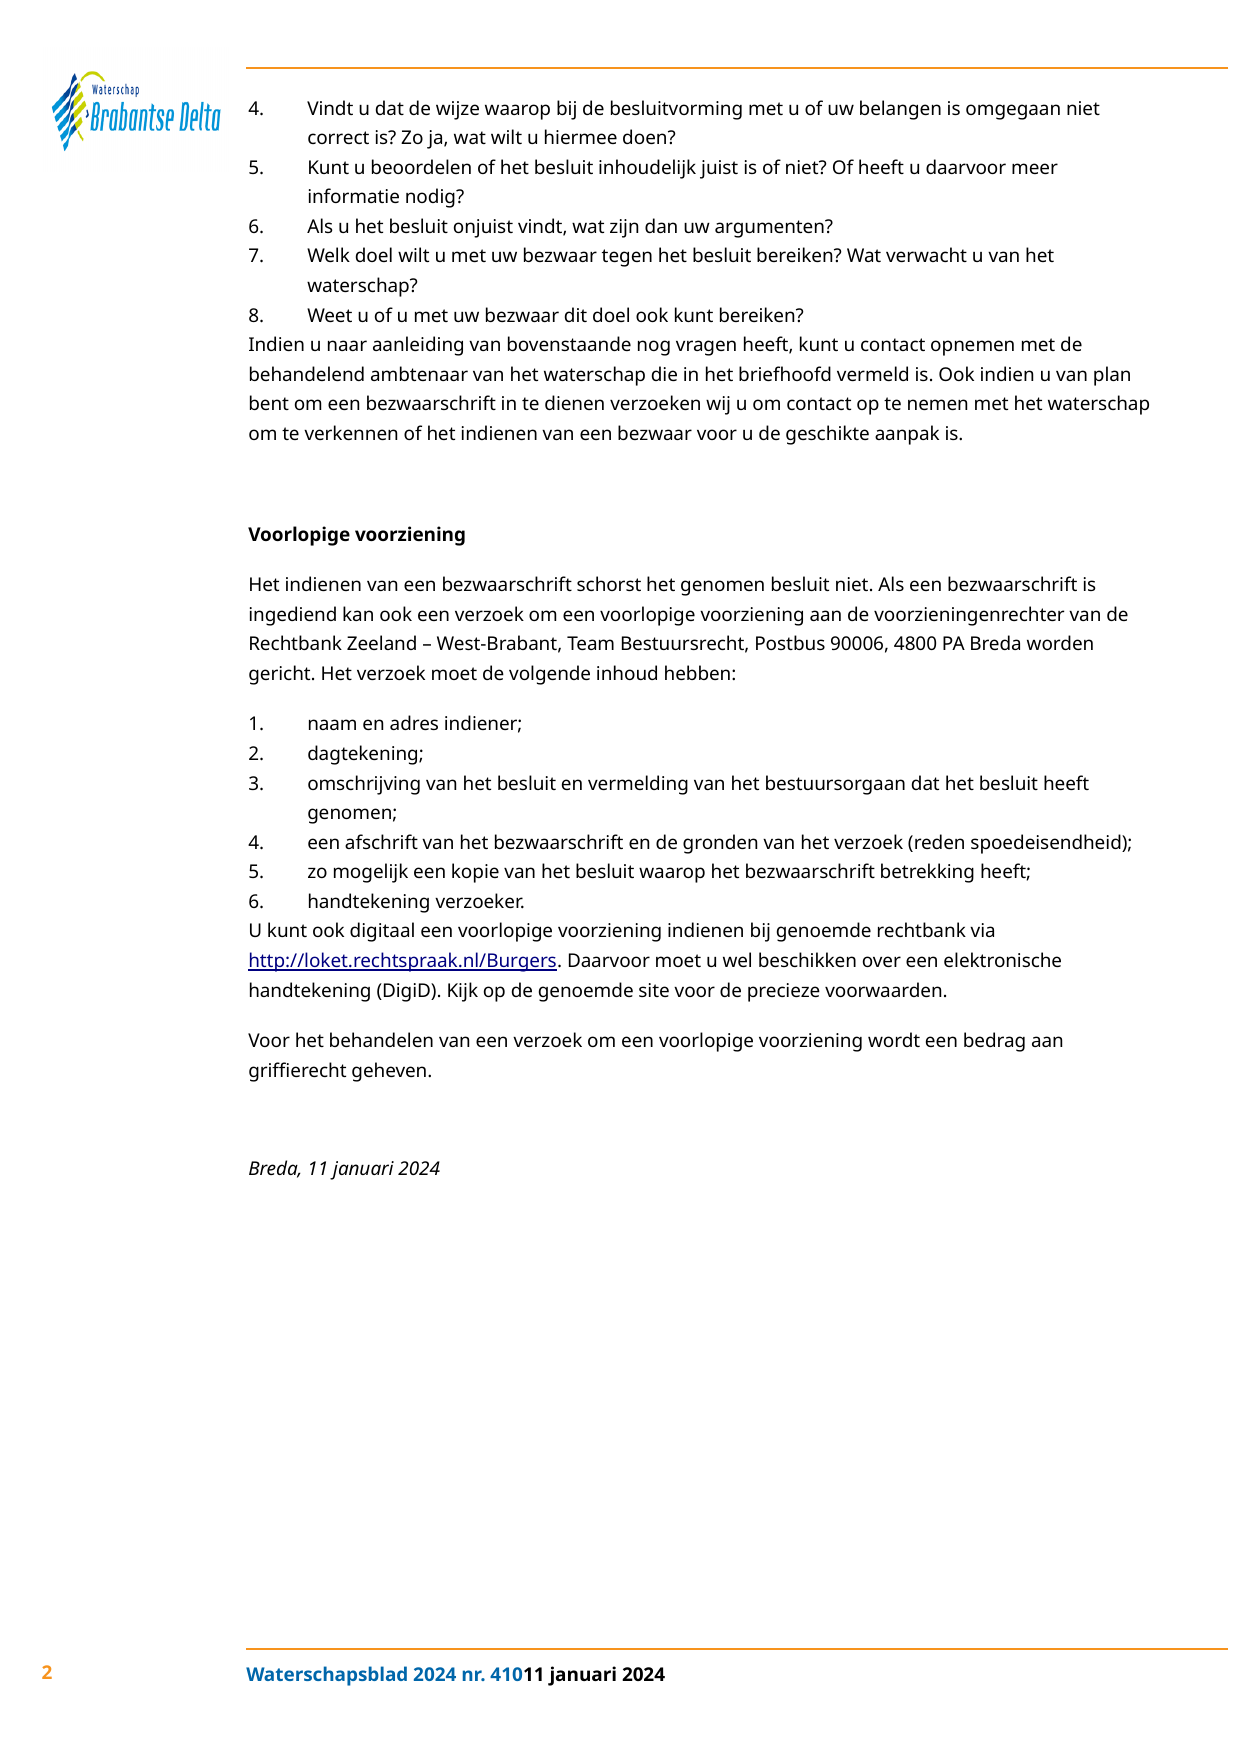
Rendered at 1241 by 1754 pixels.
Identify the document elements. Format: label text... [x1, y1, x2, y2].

text Het indienen van een bezwaarschrift schorst het genomen besluit niet. Als een bezwaarschrift is ingediend kan ook een verzoek om een voorlopige voorziening aan de voorzieningenrechter van de Rechtbank Zeeland – West-Brabant, Team Bestuursrecht, Postbus 90006, 4800 PA Breda worden gericht. Het verzoek moet de volgende inhoud hebben: [248, 571, 1152, 686]
list dagtekening; [248, 740, 1152, 766]
list Vindt u dat de wijze waarop bij de besluitvorming met u of uw belangen is omgegaan niet correct is? Zo ja, wat wilt u hiermee doen? [248, 95, 1152, 150]
text Indien u naar aanleiding van bovenstaande nog vragen heeft, kunt u contact opnemen met de behandelend ambtenaar van het waterschap die in het briefhoofd vermeld is. Ook indien u van plan bent om een bezwaarschrift in te dienen verzoeken wij u om contact op te nemen met het waterschap om te verkennen of het indienen van een bezwaar voor u de geschikte aanpak is. [248, 331, 1152, 446]
text Voorlopige voorziening [248, 521, 1152, 547]
list Welk doel wilt u met uw bezwaar tegen het besluit bereiken? Wat verwacht u van het waterschap? [248, 243, 1152, 298]
picture [41, 47, 231, 172]
list Weet u of u met uw bezwaar dit doel ook kunt bereiken? [248, 302, 1152, 328]
list naam en adres indiener; [248, 711, 1152, 736]
text Voor het behandelen van een verzoek om een voorlopige voorziening wordt een bedrag aan griffierecht geheven. [248, 1027, 1152, 1083]
list een afschrift van het bezwaarschrift en de gronden van het verzoek (reden spoedeisendheid); [248, 829, 1152, 855]
text U kunt ook digitaal een voorlopige voorziening indienen bij genoemde rechtbank via http://loket.rechtspraak.nl/Burgers. Daarvoor moet u wel beschikken over een elektronische handtekening (DigiD). Kijk op de genoemde site voor de precieze voorwaarden. [248, 918, 1152, 1003]
list Kunt u beoordelen of het besluit inhoudelijk juist is of niet? Of heeft u daarvoor meer informatie nodig? [248, 154, 1152, 209]
text Breda, 11 januari 2024 [248, 1155, 1152, 1181]
list handtekening verzoeker. [248, 888, 1152, 914]
list omschrijving van het besluit en vermelding van het bestuursorgaan dat het besluit heeft genomen; [248, 770, 1152, 825]
list zo mogelijk een kopie van het besluit waarop het bezwaarschrift betrekking heeft; [248, 858, 1152, 884]
list Als u het besluit onjuist vindt, wat zijn dan uw argumenten? [248, 213, 1152, 239]
